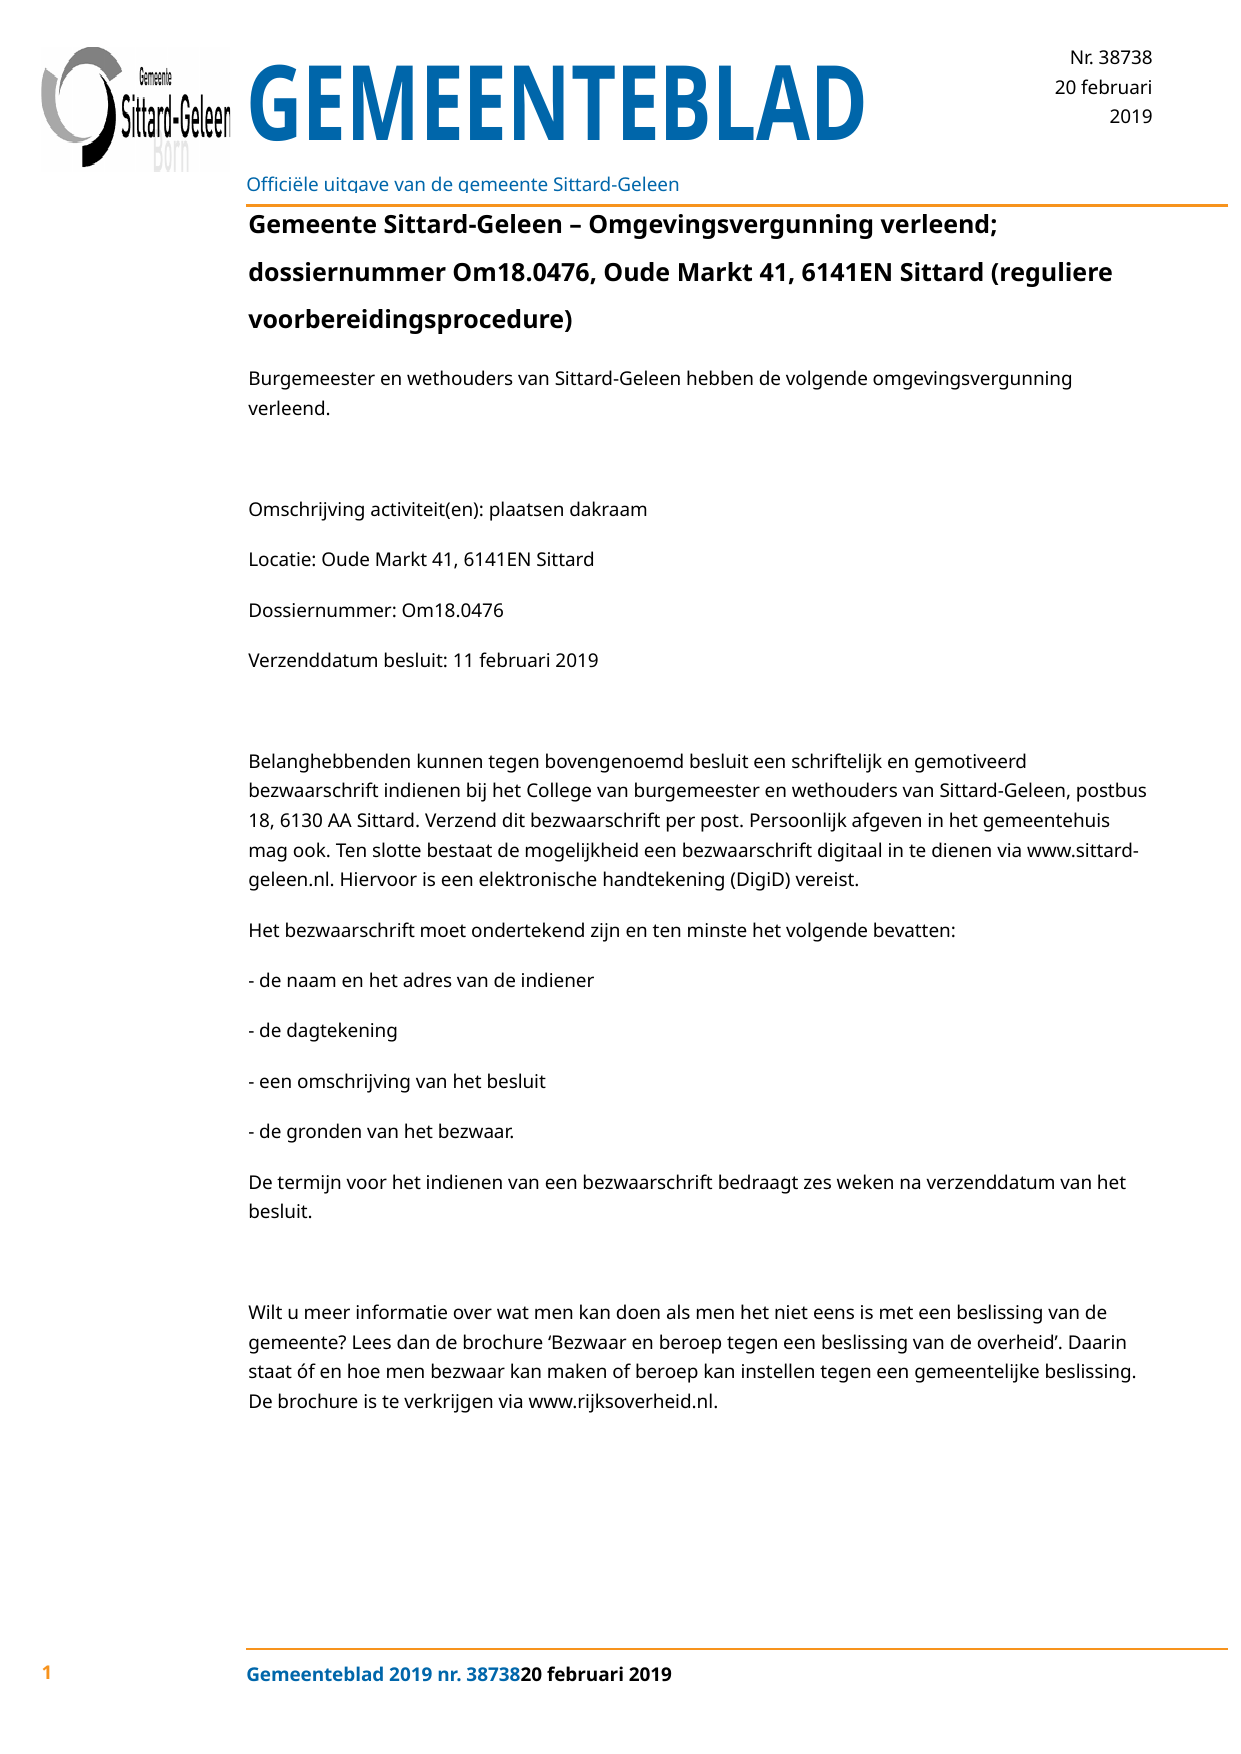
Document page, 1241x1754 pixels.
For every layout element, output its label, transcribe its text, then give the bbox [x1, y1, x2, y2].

text Gemeente Sittard-Geleen – Omgevingsvergunning verleend; dossiernummer Om18.0476, Oude Markt 41, 6141EN Sittard (reguliere voorbereidingsprocedure) [248, 207, 1152, 336]
text Burgemeester en wethouders van Sittard-Geleen hebben de volgende omgevingsvergunning verleend. [248, 366, 1152, 421]
text - een omschrijving van het besluit [248, 1068, 1152, 1094]
text Omschrijving activiteit(en): plaatsen dakraam [248, 496, 1152, 522]
text Belanghebbenden kunnen tegen bovengenoemd besluit een schriftelijk en gemotiveerd bezwaarschrift indienen bij het College van burgemeester en wethouders van Sittard-Geleen, postbus 18, 6130 AA Sittard. Verzend dit bezwaarschrift per post. Persoonlijk afgeven in het gemeentehuis mag ook. Ten slotte bestaat de mogelijkheid een bezwaarschrift digitaal in te dienen via www.sittard-geleen.nl. Hiervoor is een elektronische handtekening (DigiD) vereist. [248, 748, 1152, 892]
picture [41, 47, 231, 172]
text - de dagtekening [248, 1018, 1152, 1043]
text - de gronden van het bezwaar. [248, 1118, 1152, 1144]
text Het bezwaarschrift moet ondertekend zijn en ten minste het volgende bevatten: [248, 917, 1152, 942]
text Verzenddatum besluit: 11 februari 2019 [248, 647, 1152, 673]
text Wilt u meer informatie over wat men kan doen als men het niet eens is met een beslissing van de gemeente? Lees dan de brochure ‘Bezwaar en beroep tegen een beslissing van de overheid’. Daarin staat óf en hoe men bezwaar kan maken of beroep kan instellen tegen een gemeentelijke beslissing. De brochure is te verkrijgen via www.rijksoverheid.nl. [248, 1299, 1152, 1414]
text Locatie: Oude Markt 41, 6141EN Sittard [248, 546, 1152, 572]
text De termijn voor het indienen van een bezwaarschrift bedraagt zes weken na verzenddatum van het besluit. [248, 1169, 1152, 1224]
text - de naam en het adres van de indiener [248, 967, 1152, 993]
text Dossiernummer: Om18.0476 [248, 597, 1152, 622]
